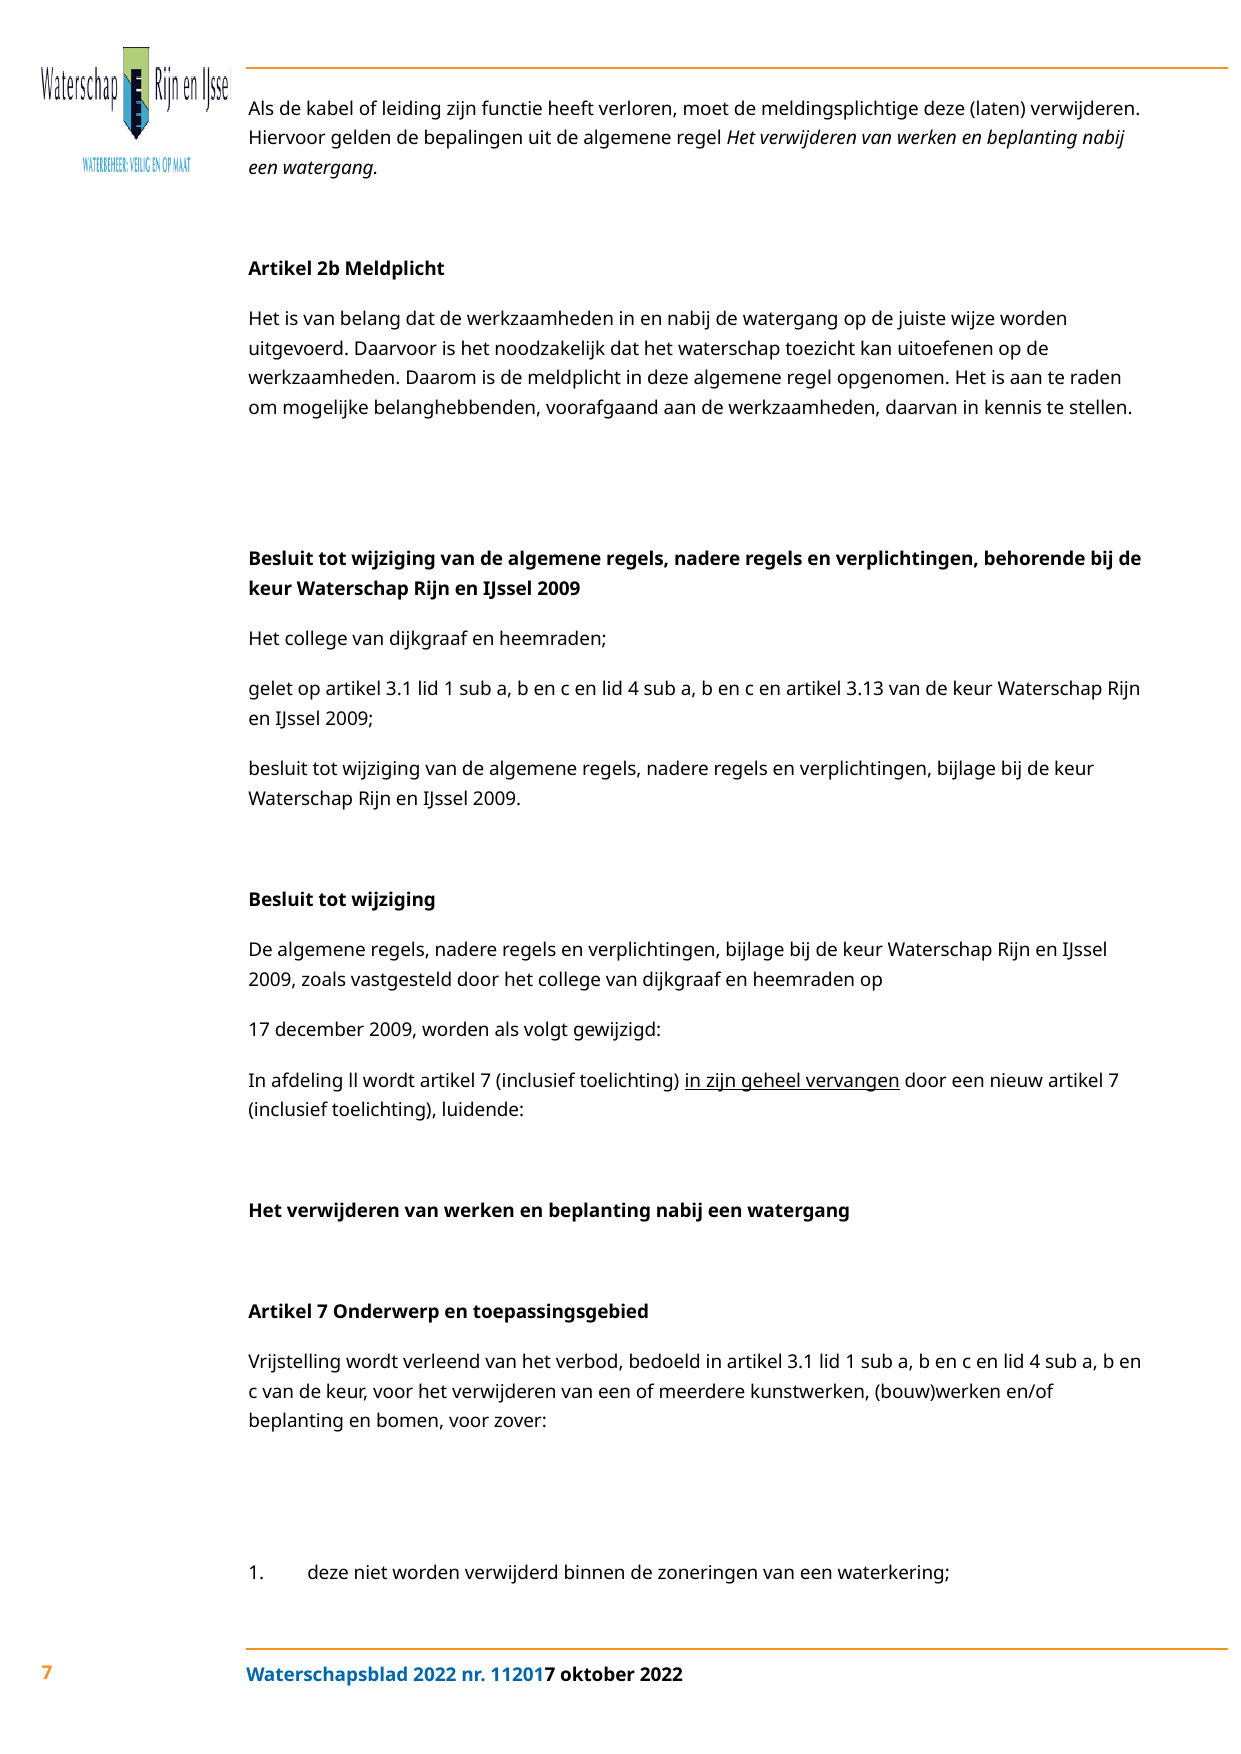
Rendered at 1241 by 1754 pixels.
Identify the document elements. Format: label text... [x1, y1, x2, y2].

text Het verwijderen van werken en beplanting nabij een watergang [248, 1197, 1152, 1223]
text gelet op artikel 3.1 lid 1 sub a, b en c en lid 4 sub a, b en c en artikel 3.13 van de keur Waterschap Rijn en IJssel 2009; [248, 676, 1152, 731]
text Artikel 7 Onderwerp en toepassingsgebied [248, 1298, 1152, 1324]
text Artikel 2b Meldplicht [248, 255, 1152, 281]
text Vrijstelling wordt verleend van het verbod, bedoeld in artikel 3.1 lid 1 sub a, b en c en lid 4 sub a, b en c van de keur, voor het verwijderen van een of meerdere kunstwerken, (bouw)werken en/of beplanting en bomen, voor zover: [248, 1348, 1152, 1433]
text 17 december 2009, worden als volgt gewijzigd: [248, 1016, 1152, 1042]
picture [41, 47, 231, 172]
text De algemene regels, nadere regels en verplichtingen, bijlage bij de keur Waterschap Rijn en IJssel 2009, zoals vastgesteld door het college van dijkgraaf en heemraden op [248, 936, 1152, 992]
text Het college van dijkgraaf en heemraden; [248, 625, 1152, 651]
text Als de kabel of leiding zijn functie heeft verloren, moet de meldingsplichtige deze (laten) verwijderen. Hiervoor gelden de bepalingen uit de algemene regel Het verwijderen van werken en beplanting nabij een watergang. [248, 95, 1152, 180]
list deze niet worden verwijderd binnen de zoneringen van een waterkering; [248, 1559, 1152, 1585]
text In afdeling ll wordt artikel 7 (inclusief toelichting) in zijn geheel vervangen door een nieuw artikel 7 (inclusief toelichting), luidende: [248, 1067, 1152, 1122]
text besluit tot wijziging van de algemene regels, nadere regels en verplichtingen, bijlage bij de keur Waterschap Rijn en IJssel 2009. [248, 756, 1152, 811]
text Besluit tot wijziging [248, 886, 1152, 912]
text Het is van belang dat de werkzaamheden in en nabij de watergang op de juiste wijze worden uitgevoerd. Daarvoor is het noodzakelijk dat het waterschap toezicht kan uitoefenen op de werkzaamheden. Daarom is de meldplicht in deze algemene regel opgenomen. Het is aan te raden om mogelijke belanghebbenden, voorafgaand aan de werkzaamheden, daarvan in kennis te stellen. [248, 305, 1152, 420]
text Besluit tot wijziging van de algemene regels, nadere regels en verplichtingen, behorende bij de keur Waterschap Rijn en IJssel 2009 [248, 545, 1152, 601]
